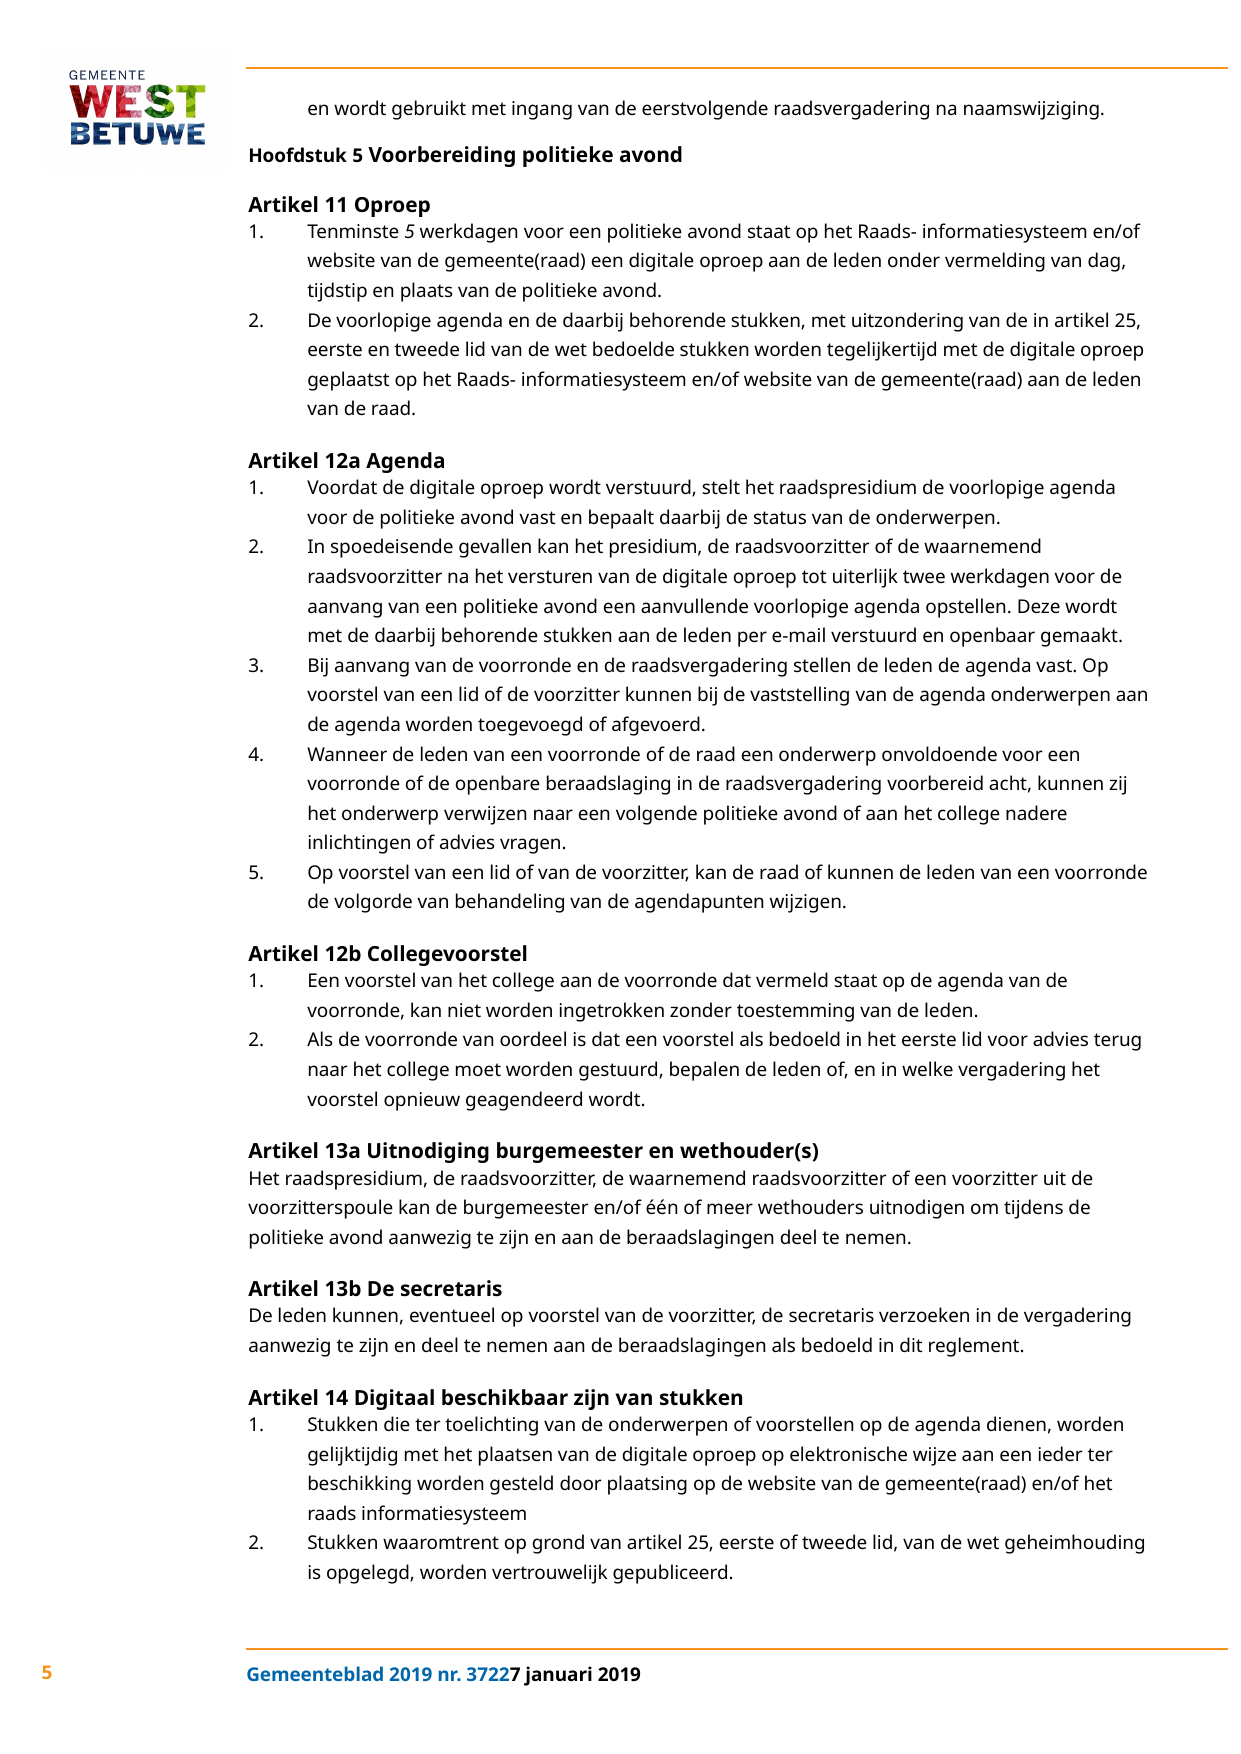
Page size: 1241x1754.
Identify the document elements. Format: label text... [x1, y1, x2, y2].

text Artikel 12b Collegevoorstel [248, 939, 1152, 967]
text Artikel 13a Uitnodiging burgemeester en wethouder(s) [248, 1136, 1152, 1165]
list De voorlopige agenda en de daarbij behorende stukken, met uitzondering van de in artikel 25, eerste en tweede lid van de wet bedoelde stukken worden tegelijkertijd met de digitale oproep geplaatst op het Raads- informatiesysteem en/of website van de gemeente(raad) aan de leden van de raad. [248, 307, 1152, 421]
list Als de voorronde van oordeel is dat een voorstel als bedoeld in het eerste lid voor advies terug naar het college moet worden gestuurd, bepalen de leden of, en in welke vergadering het voorstel opnieuw geagendeerd wordt. [248, 1027, 1152, 1112]
list Stukken waaromtrent op grond van artikel 25, eerste of tweede lid, van de wet geheimhouding is opgelegd, worden vertrouwelijk gepubliceerd. [248, 1529, 1152, 1585]
list Tenminste 5 werkdagen voor een politieke avond staat op het Raads- informatiesysteem en/of website van de gemeente(raad) een digitale oproep aan de leden onder vermelding van dag, tijdstip en plaats van de politieke avond. [248, 218, 1152, 303]
list Op voorstel van een lid of van de voorzitter, kan de raad of kunnen de leden van een voorronde de volgorde van behandeling van de agendapunten wijzigen. [248, 859, 1152, 914]
text Artikel 14 Digitaal beschikbaar zijn van stukken [248, 1383, 1152, 1411]
list Bij aanvang van de voorronde en de raadsvergadering stellen de leden de agenda vast. Op voorstel van een lid of de voorzitter kunnen bij de vaststelling van de agenda onderwerpen aan de agenda worden toegevoegd of afgevoerd. [248, 652, 1152, 737]
text Artikel 11 Oproep [248, 190, 1152, 218]
list Voordat de digitale oproep wordt verstuurd, stelt het raadspresidium de voorlopige agenda voor de politieke avond vast en bepaalt daarbij de status van de onderwerpen. [248, 474, 1152, 530]
list Stukken die ter toelichting van de onderwerpen of voorstellen op de agenda dienen, worden gelijktijdig met het plaatsen van de digitale oproep op elektronische wijze aan een ieder ter beschikking worden gesteld door plaatsing op de website van de gemeente(raad) en/of het raads informatiesysteem [248, 1411, 1152, 1526]
text Artikel 12a Agenda [248, 446, 1152, 474]
text Hoofdstuk 5 Voorbereiding politieke avond [248, 140, 1152, 169]
text Artikel 13b De secretaris [248, 1274, 1152, 1303]
list In spoedeisende gevallen kan het presidium, de raadsvoorzitter of de waarnemend raadsvoorzitter na het versturen van de digitale oproep tot uiterlijk twee werkdagen voor de aanvang van een politieke avond een aanvullende voorlopige agenda opstellen. Deze wordt met de daarbij behorende stukken aan de leden per e-mail verstuurd en openbaar gemaakt. [248, 534, 1152, 648]
list Een voorstel van het college aan de voorronde dat vermeld staat op de agenda van de voorronde, kan niet worden ingetrokken zonder toestemming van de leden. [248, 967, 1152, 1023]
list Wanneer de leden van een voorronde of de raad een onderwerp onvoldoende voor een voorronde of de openbare beraadslaging in de raadsvergadering voorbereid acht, kunnen zij het onderwerp verwijzen naar een volgende politieke avond of aan het college nadere inlichtingen of advies vragen. [248, 741, 1152, 855]
picture [41, 47, 231, 172]
list en wordt gebruikt met ingang van de eerstvolgende raadsvergadering na naamswijziging. [248, 95, 1152, 121]
text Het raadspresidium, de raadsvoorzitter, de waarnemend raadsvoorzitter of een voorzitter uit de voorzitterspoule kan de burgemeester en/of één of meer wethouders uitnodigen om tijdens de politieke avond aanwezig te zijn en aan de beraadslagingen deel te nemen. [248, 1165, 1152, 1249]
text De leden kunnen, eventueel op voorstel van de voorzitter, de secretaris verzoeken in de vergadering aanwezig te zijn en deel te nemen aan de beraadslagingen als bedoeld in dit reglement. [248, 1303, 1152, 1358]
